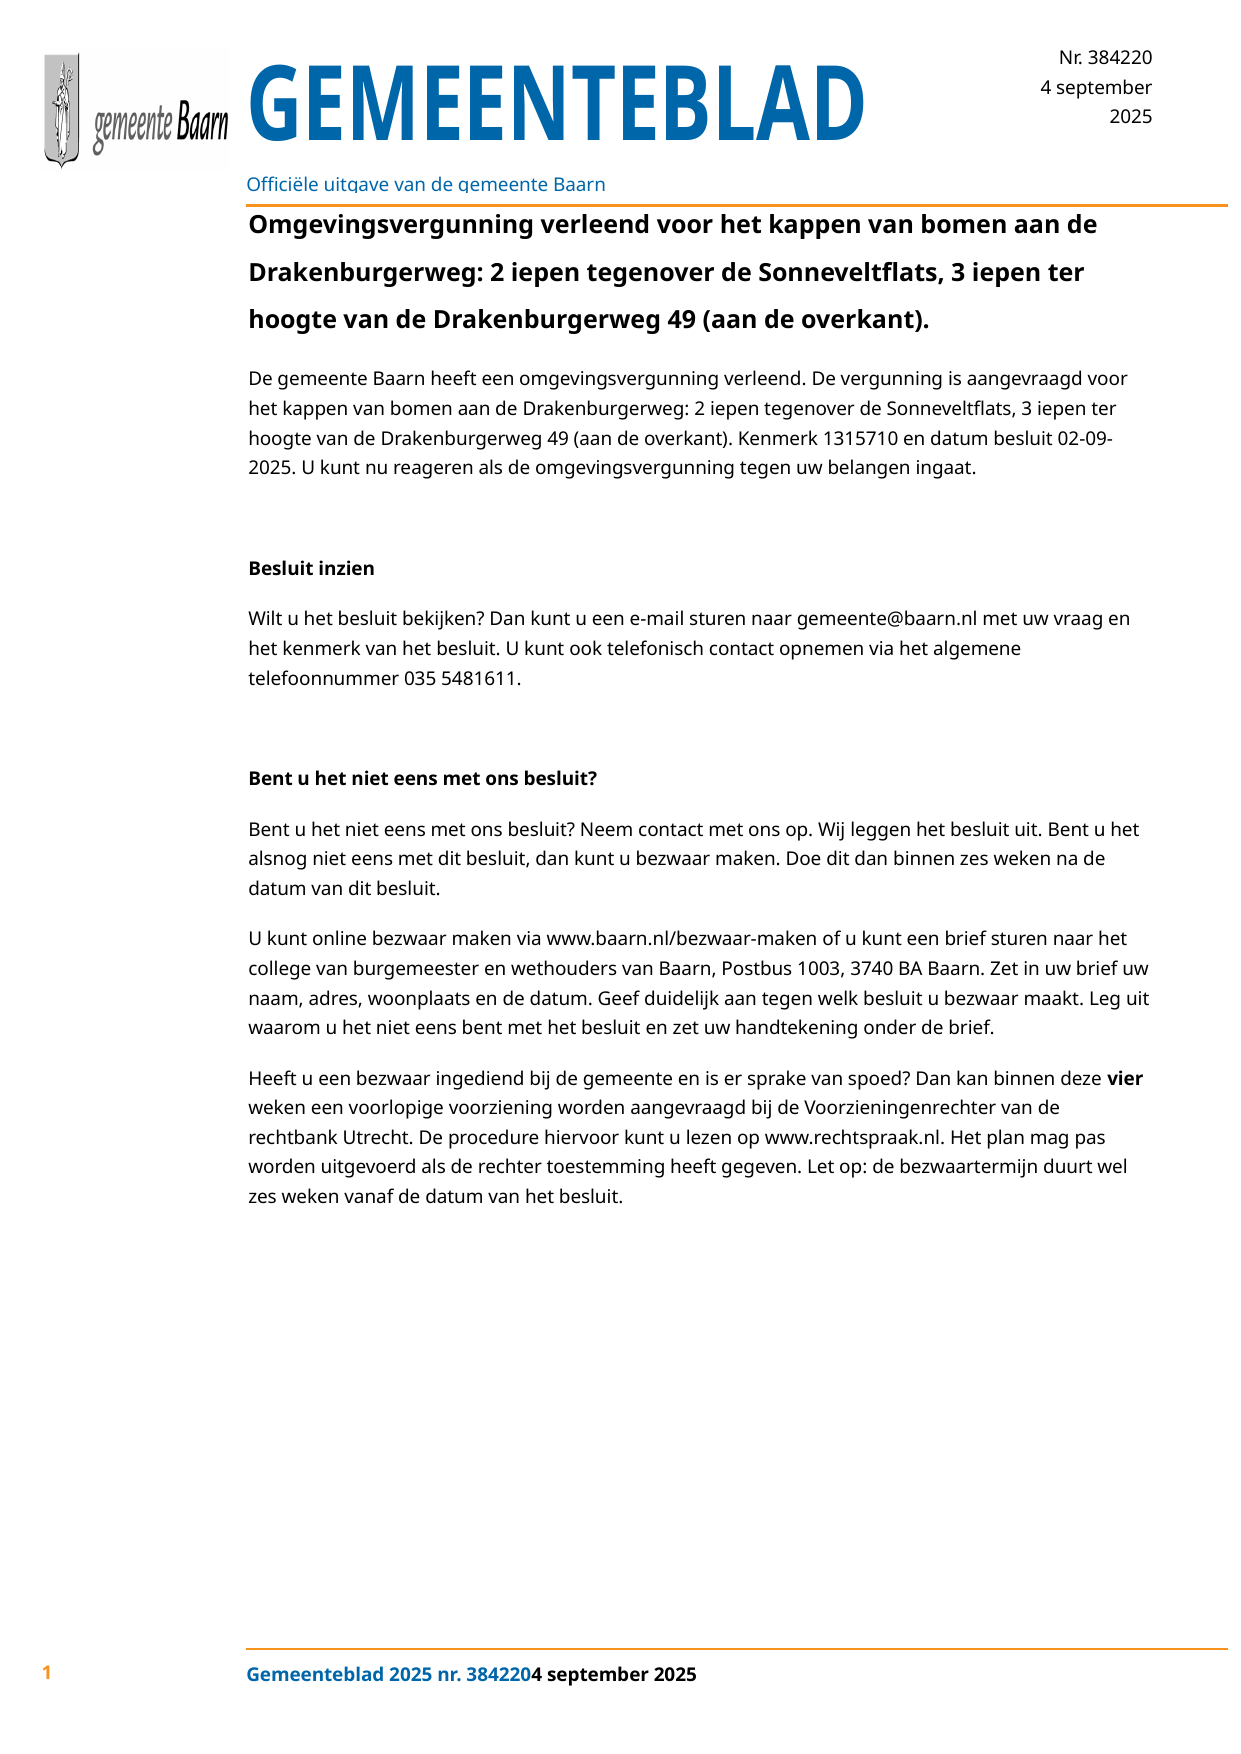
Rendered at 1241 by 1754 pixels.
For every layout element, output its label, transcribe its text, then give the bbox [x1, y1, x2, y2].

text Heeft u een bezwaar ingediend bij de gemeente en is er sprake van spoed? Dan kan binnen deze vier weken een voorlopige voorziening worden aangevraagd bij de Voorzieningenrechter van de rechtbank Utrecht. De procedure hiervoor kunt u lezen op www.rechtspraak.nl. Het plan mag pas worden uitgevoerd als de rechter toestemming heeft gegeven. Let op: de bezwaartermijn duurt wel zes weken vanaf de datum van het besluit. [248, 1065, 1152, 1209]
text Bent u het niet eens met ons besluit? [248, 766, 1152, 791]
text De gemeente Baarn heeft een omgevingsvergunning verleend. De vergunning is aangevraagd voor het kappen van bomen aan de Drakenburgerweg: 2 iepen tegenover de Sonneveltflats, 3 iepen ter hoogte van de Drakenburgerweg 49 (aan de overkant). Kenmerk 1315710 en datum besluit 02-09-2025. U kunt nu reageren als de omgevingsvergunning tegen uw belangen ingaat. [248, 366, 1152, 480]
picture [41, 47, 231, 172]
text Wilt u het besluit bekijken? Dan kunt u een e-mail sturen naar gemeente@baarn.nl met uw vraag en het kenmerk van het besluit. U kunt ook telefonisch contact opnemen via het algemene telefoonnummer 035 5481611. [248, 606, 1152, 690]
text Omgevingsvergunning verleend voor het kappen van bomen aan de Drakenburgerweg: 2 iepen tegenover de Sonneveltflats, 3 iepen ter hoogte van de Drakenburgerweg 49 (aan de overkant). [248, 207, 1152, 336]
text Bent u het niet eens met ons besluit? Neem contact met ons op. Wij leggen het besluit uit. Bent u het alsnog niet eens met dit besluit, dan kunt u bezwaar maken. Doe dit dan binnen zes weken na de datum van dit besluit. [248, 816, 1152, 901]
text Besluit inzien [248, 555, 1152, 581]
text U kunt online bezwaar maken via www.baarn.nl/bezwaar-maken of u kunt een brief sturen naar het college van burgemeester en wethouders van Baarn, Postbus 1003, 3740 BA Baarn. Zet in uw brief uw naam, adres, woonplaats en de datum. Geef duidelijk aan tegen welk besluit u bezwaar maakt. Leg uit waarom u het niet eens bent met het besluit en zet uw handtekening onder de brief. [248, 926, 1152, 1040]
